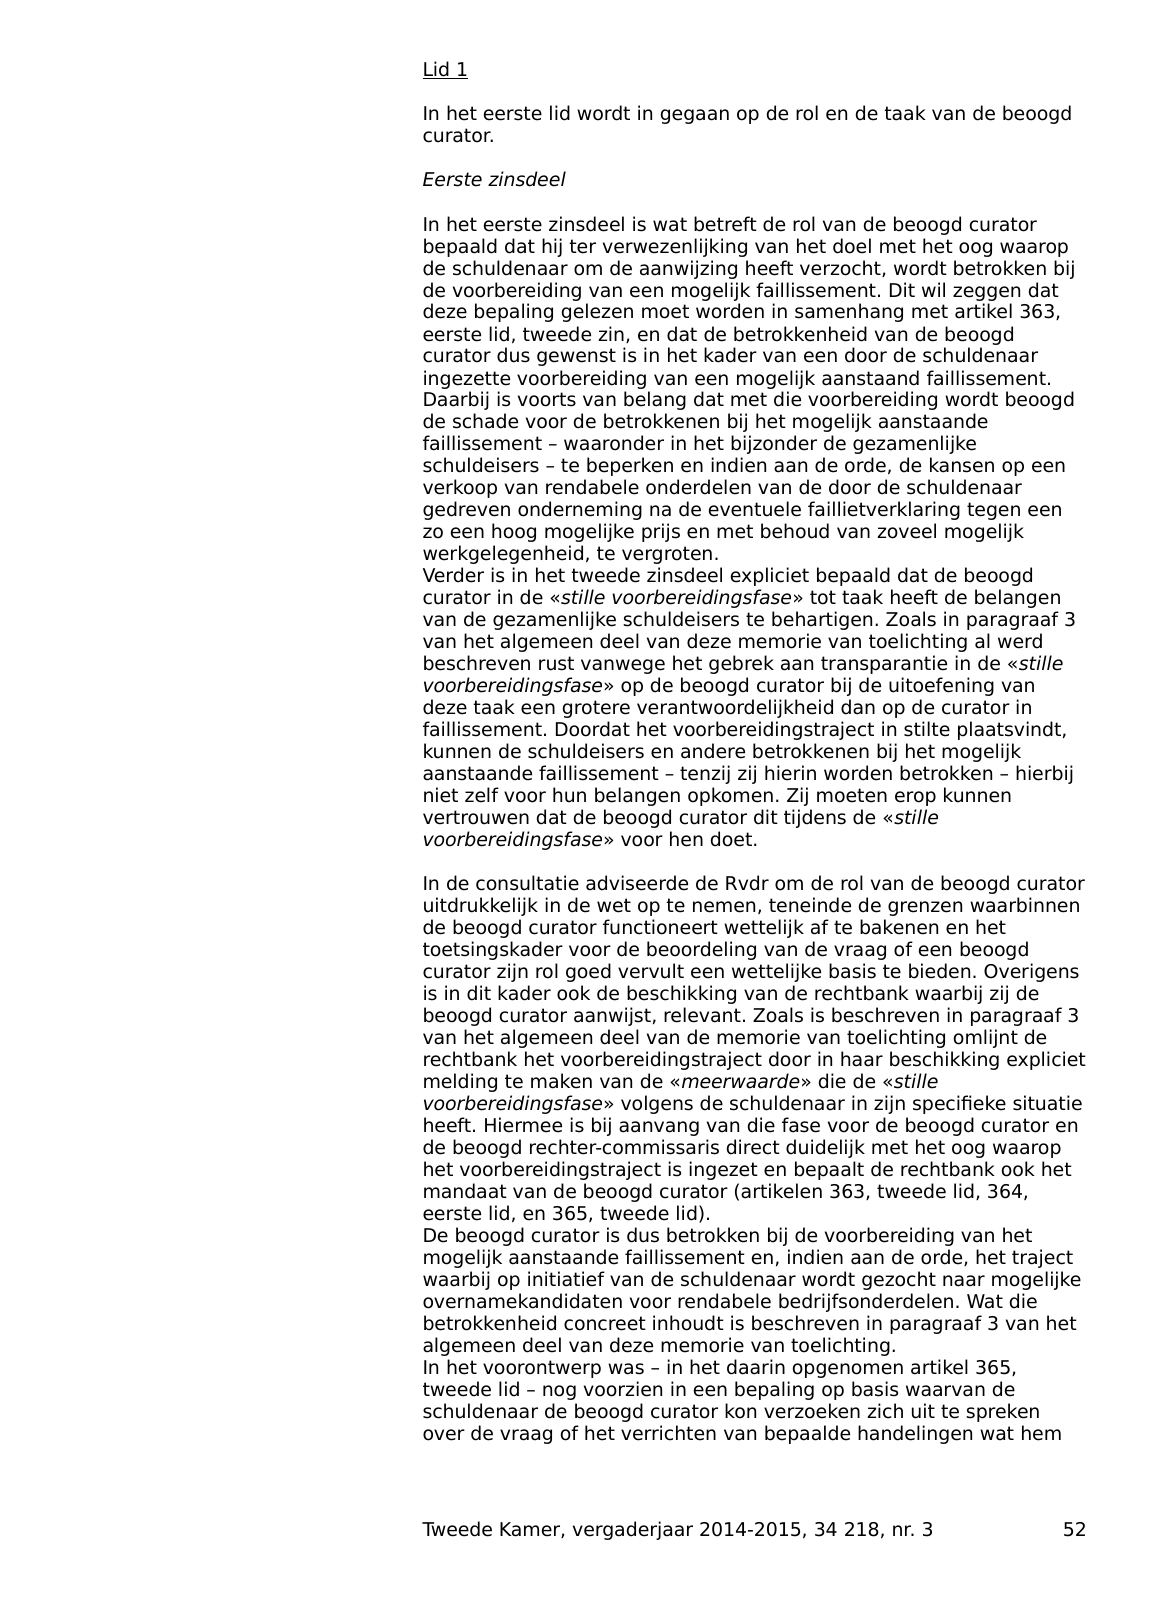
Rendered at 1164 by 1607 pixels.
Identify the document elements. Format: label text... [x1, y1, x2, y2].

text In het eerste zinsdeel is wat betreft de rol van de beoogd curator bepaald dat hij ter verwezenlijking van het doel met het oog waarop de schuldenaar om de aanwijzing heeft verzocht, wordt betrokken bij de voorbereiding van een mogelijk faillissement. Dit wil zeggen dat deze bepaling gelezen moet worden in samenhang met artikel 363, eerste lid, tweede zin, en dat de betrokkenheid van de beoogd curator dus gewenst is in het kader van een door de schuldenaar ingezette voorbereiding van een mogelijk aanstaand faillissement. Daarbij is voorts van belang dat met die voorbereiding wordt beoogd de schade voor de betrokkenen bij het mogelijk aanstaande faillissement – waaronder in het bijzonder de gezamenlijke schuldeisers – te beperken en indien aan de orde, de kansen op een verkoop van rendabele onderdelen van de door de schuldenaar gedreven onderneming na de eventuele faillietverklaring tegen een zo een hoog mogelijke prijs en met behoud van zoveel mogelijk werkgelegenheid, te vergroten. [422, 213, 1087, 565]
subtitle Eerste zinsdeel [422, 169, 1087, 191]
text De beoogd curator is dus betrokken bij de voorbereiding van het mogelijk aanstaande faillissement en, indien aan de orde, het traject waarbij op initiatief van de schuldenaar wordt gezocht naar mogelijke overnamekandidaten voor rendabele bedrijfsonderdelen. Wat die betrokkenheid concreet inhoudt is beschreven in paragraaf 3 van het algemeen deel van deze memorie van toelichting. [422, 1225, 1087, 1357]
text In de consultatie adviseerde de Rvdr om de rol van de beoogd curator uitdrukkelijk in de wet op te nemen, teneinde de grenzen waarbinnen de beoogd curator functioneert wettelijk af te bakenen en het toetsingskader voor de beoordeling van de vraag of een beoogd curator zijn rol goed vervult een wettelijke basis te bieden. Overigens is in dit kader ook de beschikking van de rechtbank waarbij zij de beoogd curator aanwijst, relevant. Zoals is beschreven in paragraaf 3 van het algemeen deel van de memorie van toelichting omlijnt de rechtbank het voorbereidingstraject door in haar beschikking expliciet melding te maken van de «meerwaarde» die de «stille voorbereidingsfase» volgens de schuldenaar in zijn specifieke situatie heeft. Hiermee is bij aanvang van die fase voor de beoogd curator en de beoogd rechter-commissaris direct duidelijk met het oog waarop het voorbereidingstraject is ingezet en bepaalt de rechtbank ook het mandaat van de beoogd curator (artikelen 363, tweede lid, 364, eerste lid, en 365, tweede lid). [422, 873, 1087, 1225]
subtitle Lid 1 [422, 59, 1087, 81]
text In het voorontwerp was – in het daarin opgenomen artikel 365, tweede lid – nog voorzien in een bepaling op basis waarvan de schuldenaar de beoogd curator kon verzoeken zich uit te spreken over de vraag of het verrichten van bepaalde handelingen wat hem [422, 1357, 1087, 1444]
text In het eerste lid wordt in gegaan op de rol en de taak van de beoogd curator. [422, 103, 1087, 147]
text Verder is in het tweede zinsdeel expliciet bepaald dat de beoogd curator in de «stille voorbereidingsfase» tot taak heeft de belangen van de gezamenlijke schuldeisers te behartigen. Zoals in paragraaf 3 van het algemeen deel van deze memorie van toelichting al werd beschreven rust vanwege het gebrek aan transparantie in de «stille voorbereidingsfase» op de beoogd curator bij de uitoefening van deze taak een grotere verantwoordelijkheid dan op de curator in faillissement. Doordat het voorbereidingstraject in stilte plaatsvindt, kunnen de schuldeisers en andere betrokkenen bij het mogelijk aanstaande faillissement – tenzij zij hierin worden betrokken – hierbij niet zelf voor hun belangen opkomen. Zij moeten erop kunnen vertrouwen dat de beoogd curator dit tijdens de «stille voorbereidingsfase» voor hen doet. [422, 565, 1087, 851]
